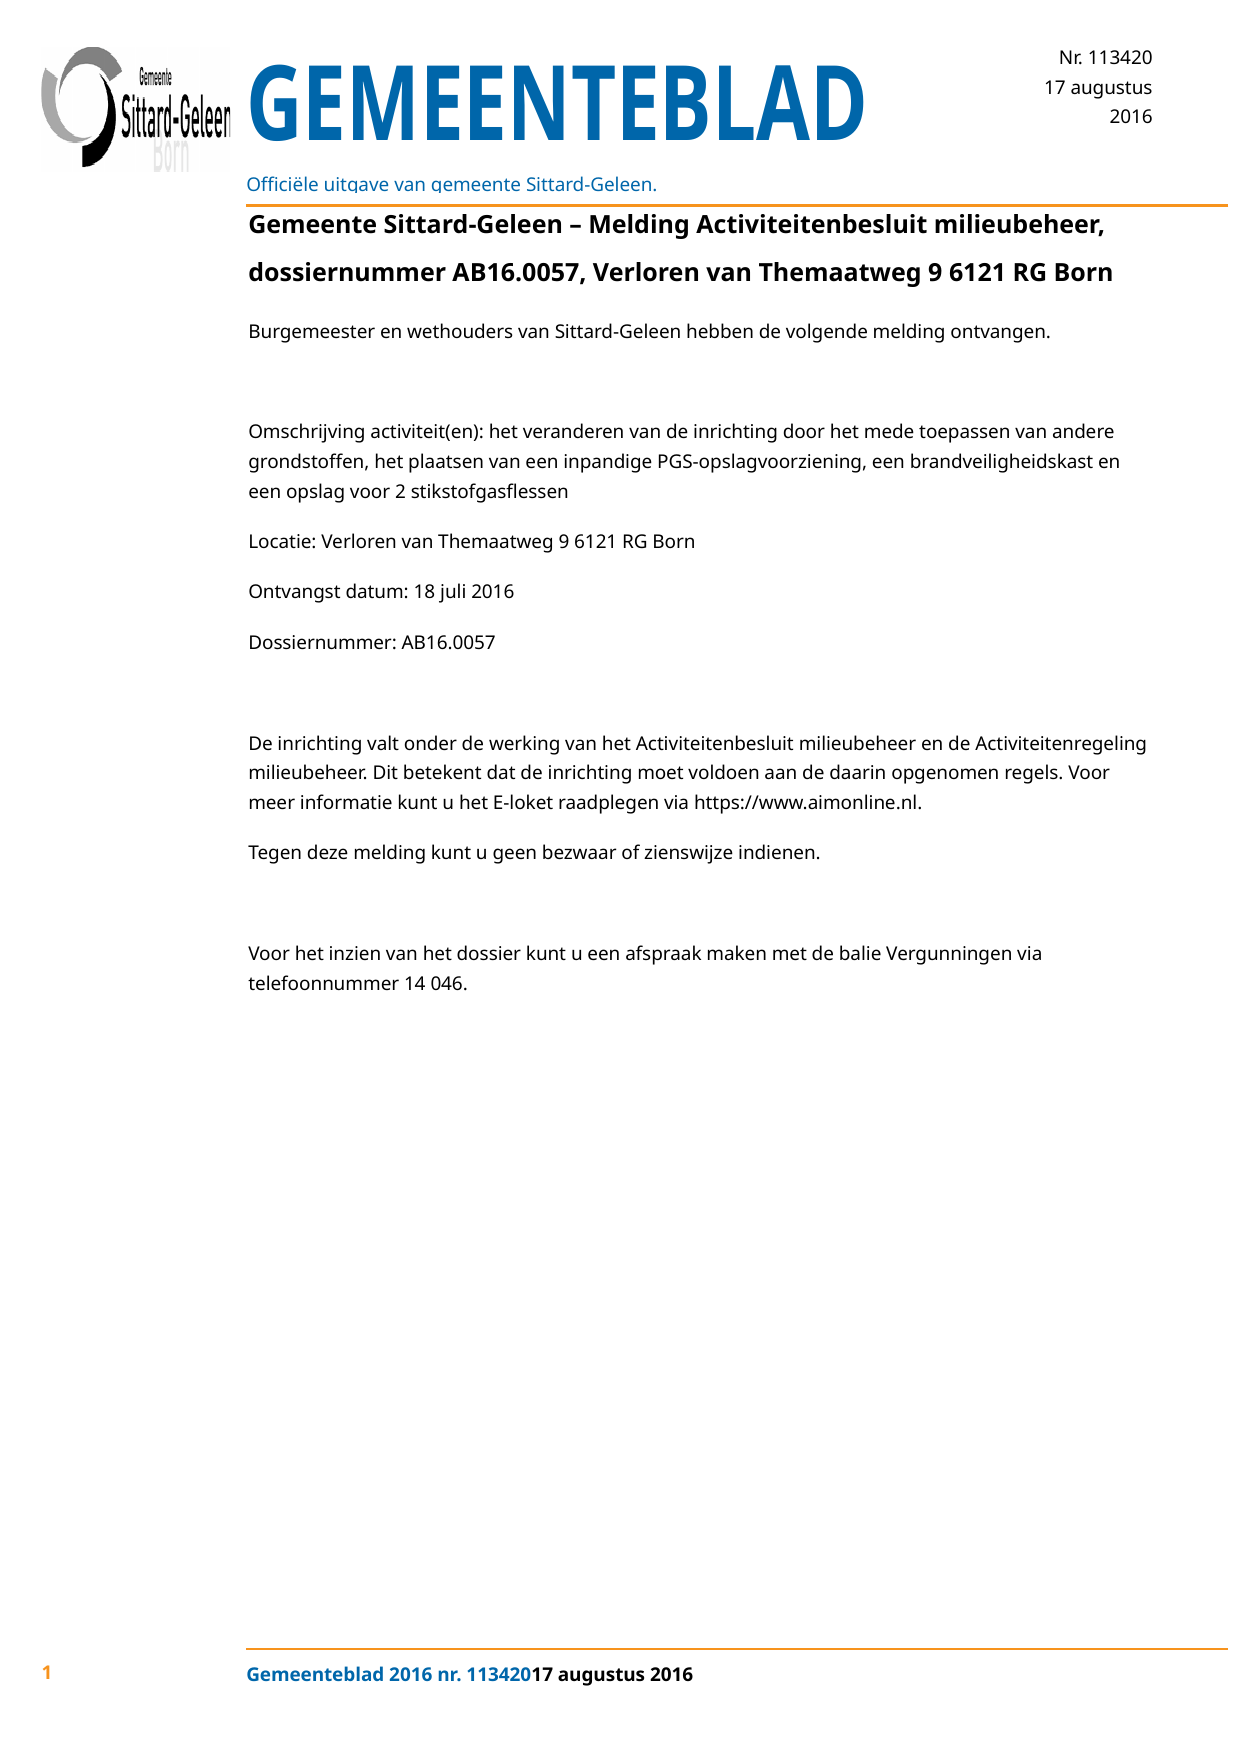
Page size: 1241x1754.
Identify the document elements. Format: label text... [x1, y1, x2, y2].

picture [41, 47, 231, 172]
text Omschrijving activiteit(en): het veranderen van de inrichting door het mede toepassen van andere grondstoffen, het plaatsen van een inpandige PGS-opslagvoorziening, een brandveiligheidskast en een opslag voor 2 stikstofgasflessen [248, 419, 1152, 504]
text Voor het inzien van het dossier kunt u een afspraak maken met de balie Vergunningen via telefoonnummer 14 046. [248, 940, 1152, 996]
text De inrichting valt onder de werking van het Activiteitenbesluit milieubeheer en de Activiteitenregeling milieubeheer. Dit betekent dat de inrichting moet voldoen aan de daarin opgenomen regels. Voor meer informatie kunt u het E-loket raadplegen via https://www.aimonline.nl. [248, 730, 1152, 815]
text Gemeente Sittard-Geleen – Melding Activiteitenbesluit milieubeheer, dossiernummer AB16.0057, Verloren van Themaatweg 9 6121 RG Born [248, 207, 1152, 288]
text Burgemeester en wethouders van Sittard-Geleen hebben de volgende melding ontvangen. [248, 318, 1152, 344]
text Dossiernummer: AB16.0057 [248, 629, 1152, 655]
text Locatie: Verloren van Themaatweg 9 6121 RG Born [248, 528, 1152, 554]
text Tegen deze melding kunt u geen bezwaar of zienswijze indienen. [248, 839, 1152, 865]
text Ontvangst datum: 18 juli 2016 [248, 579, 1152, 604]
